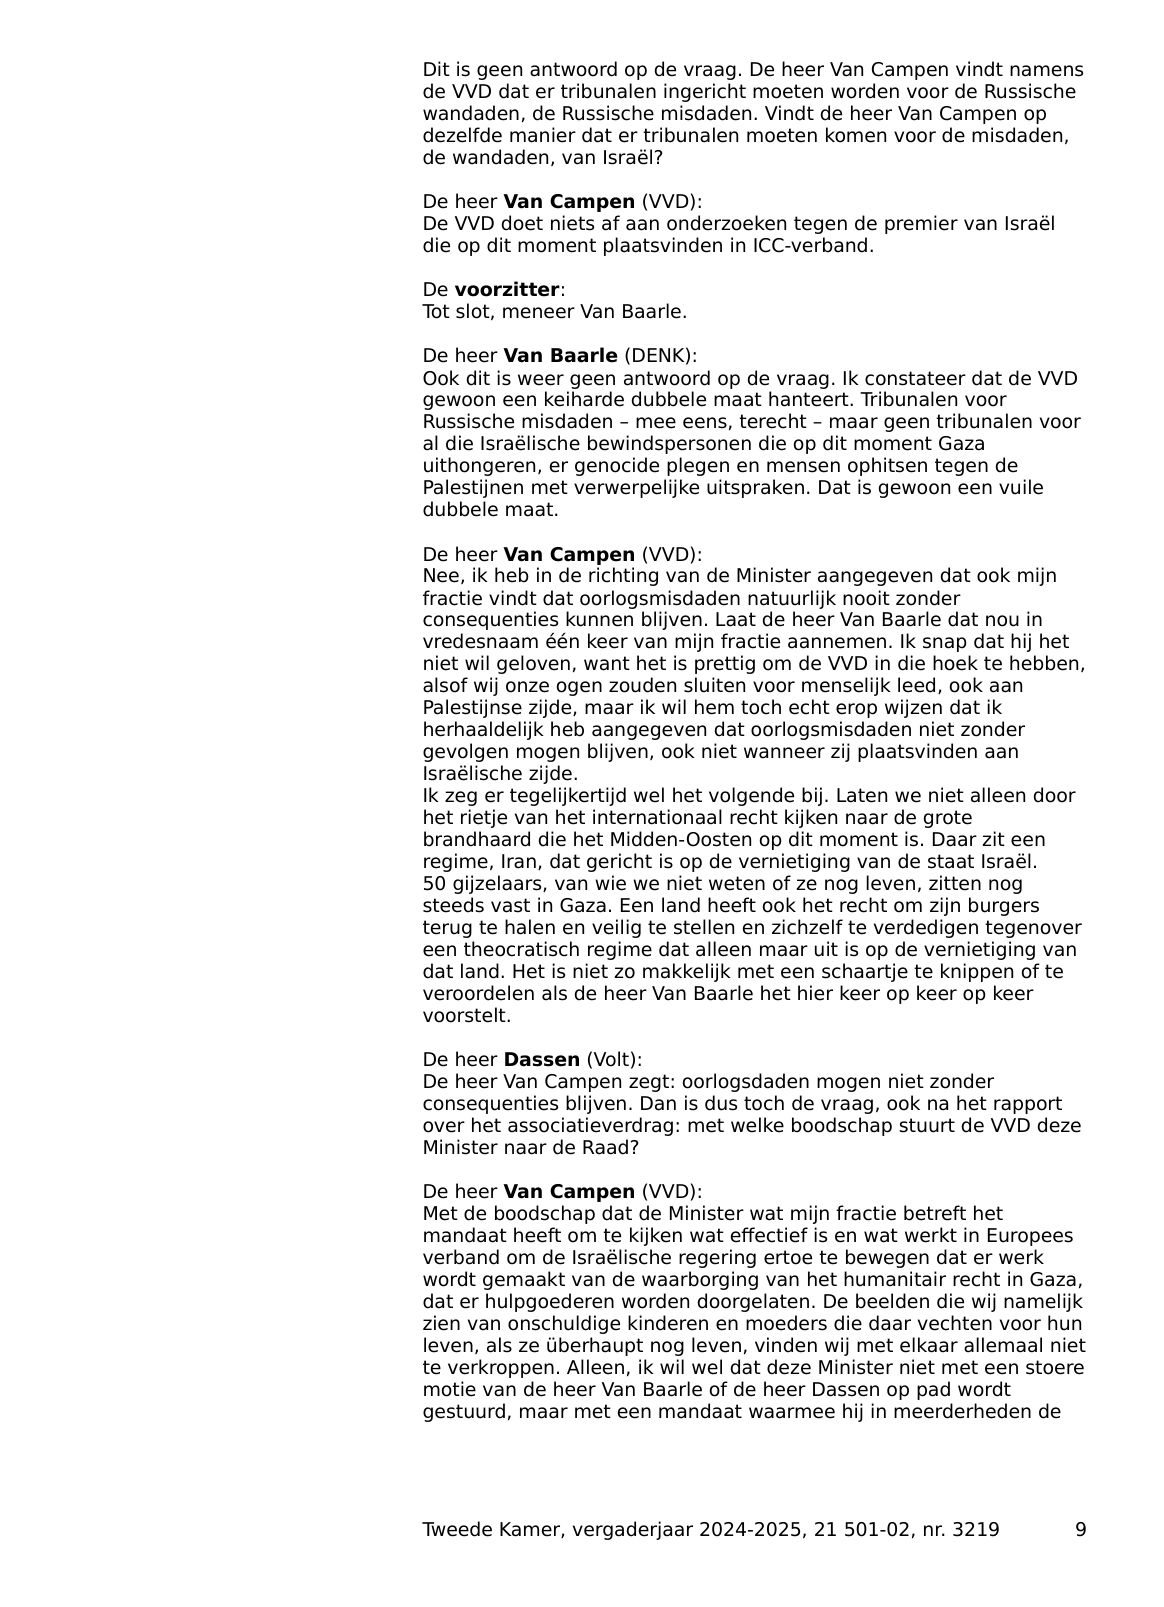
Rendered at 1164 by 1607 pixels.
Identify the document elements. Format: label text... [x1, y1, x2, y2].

text Nee, ik heb in de richting van de Minister aangegeven dat ook mijn fractie vindt dat oorlogsmisdaden natuurlijk nooit zonder consequenties kunnen blijven. Laat de heer Van Baarle dat nou in vredesnaam één keer van mijn fractie aannemen. Ik snap dat hij het niet wil geloven, want het is prettig om de VVD in die hoek te hebben, alsof wij onze ogen zouden sluiten voor menselijk leed, ook aan Palestijnse zijde, maar ik wil hem toch echt erop wijzen dat ik herhaaldelijk heb aangegeven dat oorlogsmisdaden niet zonder gevolgen mogen blijven, ook niet wanneer zij plaatsvinden aan Israëlische zijde. [422, 565, 1087, 785]
text De heer Van Campen (VVD): [422, 543, 1087, 565]
text De heer Dassen (Volt): [422, 1049, 1087, 1071]
text De heer Van Baarle (DENK): [422, 345, 1087, 367]
text De heer Van Campen zegt: oorlogsdaden mogen niet zonder consequenties blijven. Dan is dus toch de vraag, ook na het rapport over het associatieverdrag: met welke boodschap stuurt de VVD deze Minister naar de Raad? [422, 1071, 1087, 1159]
text Met de boodschap dat de Minister wat mijn fractie betreft het mandaat heeft om te kijken wat effectief is en wat werkt in Europees verband om de Israëlische regering ertoe te bewegen dat er werk wordt gemaakt van de waarborging van het humanitair recht in Gaza, dat er hulpgoederen worden doorgelaten. De beelden die wij namelijk zien van onschuldige kinderen en moeders die daar vechten voor hun leven, als ze überhaupt nog leven, vinden wij met elkaar allemaal niet te verkroppen. Alleen, ik wil wel dat deze Minister niet met een stoere motie van de heer Van Baarle of de heer Dassen op pad wordt gestuurd, maar met een mandaat waarmee hij in meerderheden de [422, 1203, 1087, 1423]
text Dit is geen antwoord op de vraag. De heer Van Campen vindt namens de VVD dat er tribunalen ingericht moeten worden voor de Russische wandaden, de Russische misdaden. Vindt de heer Van Campen op dezelfde manier dat er tribunalen moeten komen voor de misdaden, de wandaden, van Israël? [422, 59, 1087, 169]
text De heer Van Campen (VVD): [422, 191, 1087, 213]
text Ook dit is weer geen antwoord op de vraag. Ik constateer dat de VVD gewoon een keiharde dubbele maat hanteert. Tribunalen voor Russische misdaden – mee eens, terecht – maar geen tribunalen voor al die Israëlische bewindspersonen die op dit moment Gaza uithongeren, er genocide plegen en mensen ophitsen tegen de Palestijnen met verwerpelijke uitspraken. Dat is gewoon een vuile dubbele maat. [422, 367, 1087, 521]
text De VVD doet niets af aan onderzoeken tegen de premier van Israël die op dit moment plaatsvinden in ICC-verband. [422, 213, 1087, 257]
text De heer Van Campen (VVD): [422, 1181, 1087, 1203]
text Ik zeg er tegelijkertijd wel het volgende bij. Laten we niet alleen door het rietje van het internationaal recht kijken naar de grote brandhaard die het Midden-Oosten op dit moment is. Daar zit een regime, Iran, dat gericht is op de vernietiging van de staat Israël. 50 gijzelaars, van wie we niet weten of ze nog leven, zitten nog steeds vast in Gaza. Een land heeft ook het recht om zijn burgers terug te halen en veilig te stellen en zichzelf te verdedigen tegenover een theocratisch regime dat alleen maar uit is op de vernietiging van dat land. Het is niet zo makkelijk met een schaartje te knippen of te veroordelen als de heer Van Baarle het hier keer op keer op keer voorstelt. [422, 785, 1087, 1027]
text De voorzitter: [422, 279, 1087, 301]
text Tot slot, meneer Van Baarle. [422, 301, 1087, 323]
